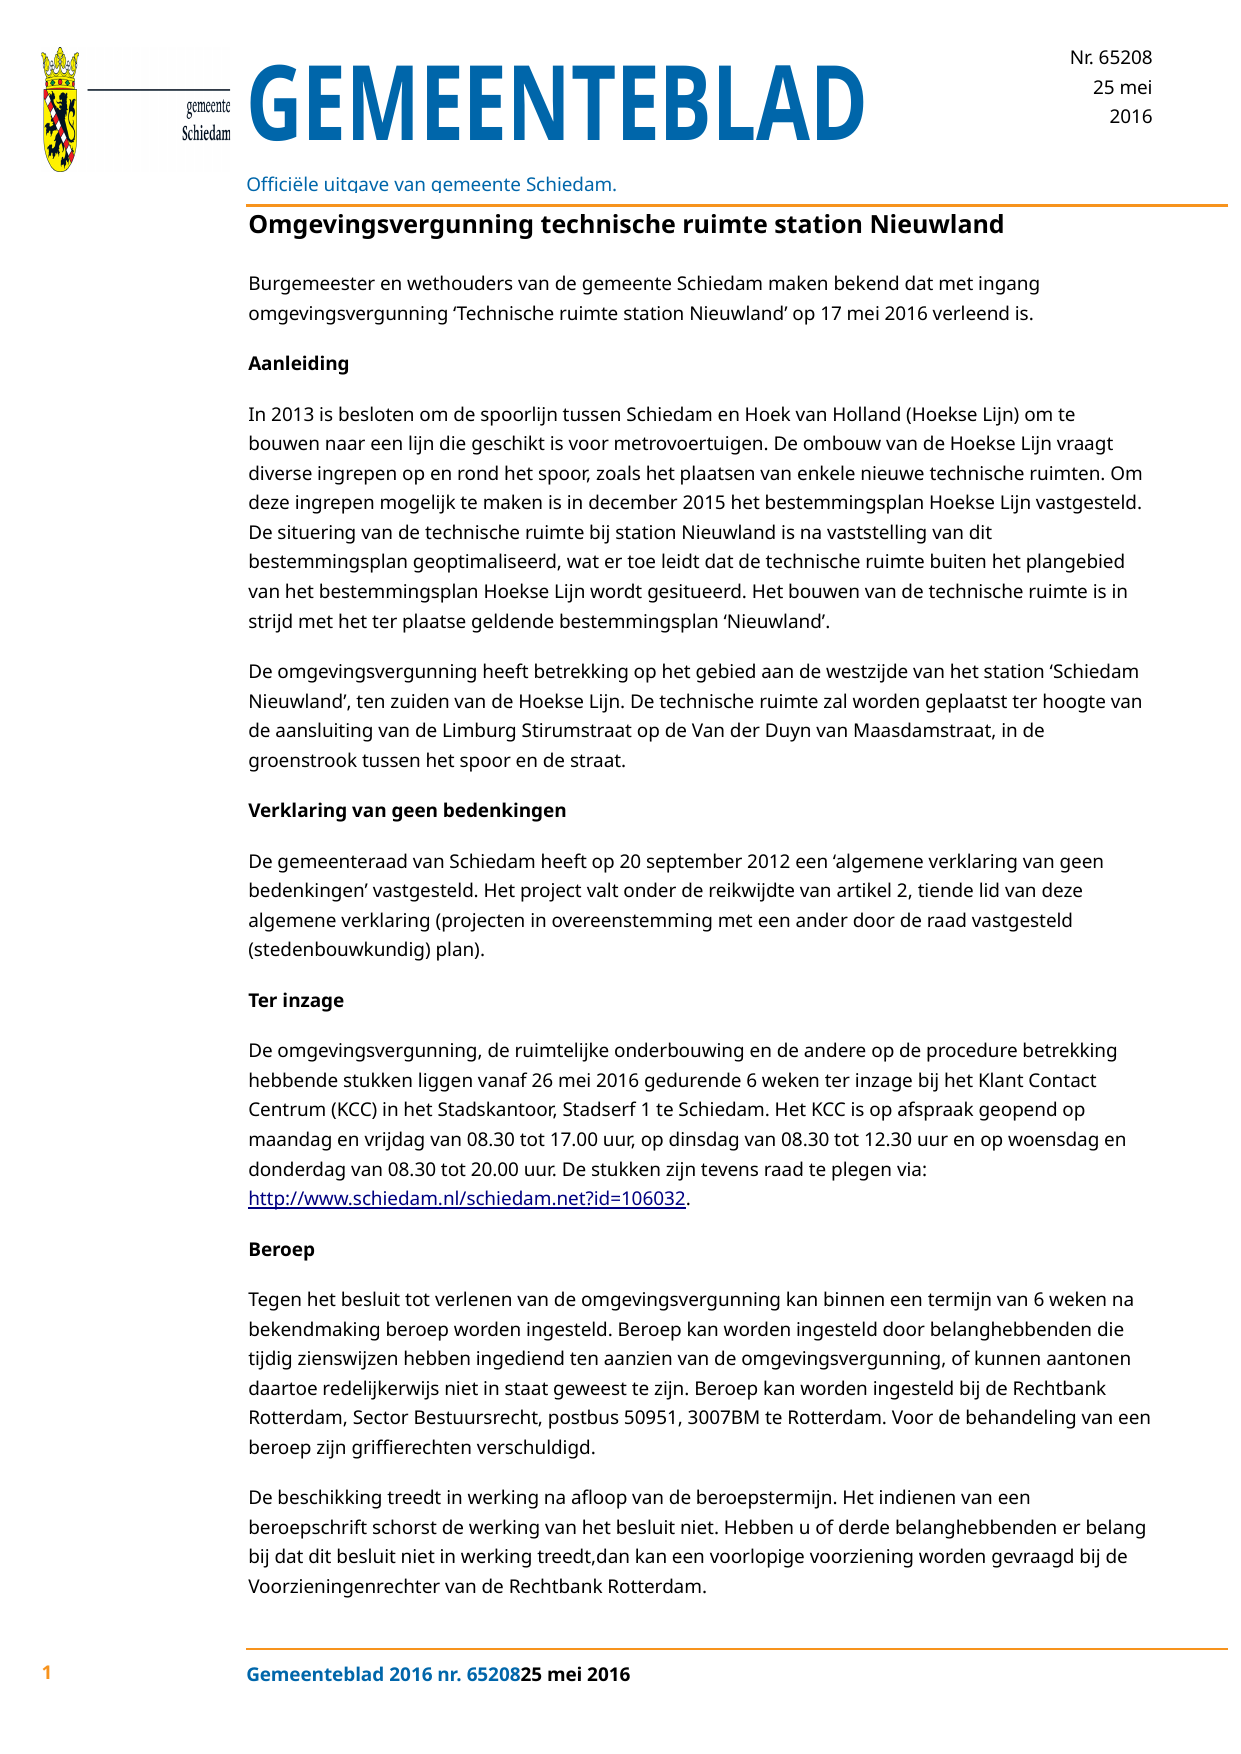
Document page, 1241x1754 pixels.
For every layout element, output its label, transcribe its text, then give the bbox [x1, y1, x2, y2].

text De omgevingsvergunning heeft betrekking op het gebied aan de westzijde van het station ‘Schiedam Nieuwland’, ten zuiden van de Hoekse Lijn. De technische ruimte zal worden geplaatst ter hoogte van de aansluiting van de Limburg Stirumstraat op de Van der Duyn van Maasdamstraat, in de groenstrook tussen het spoor en de straat. [248, 658, 1152, 773]
text Verklaring van geen bedenkingen [248, 797, 1152, 823]
picture [41, 47, 231, 172]
text De gemeenteraad van Schiedam heeft op 20 september 2012 een ‘algemene verklaring van geen bedenkingen’ vastgesteld. Het project valt onder de reikwijdte van artikel 2, tiende lid van deze algemene verklaring (projecten in overeenstemming met een ander door de raad vastgesteld (stedenbouwkundig) plan). [248, 848, 1152, 962]
text Ter inzage [248, 987, 1152, 1013]
text Omgevingsvergunning technische ruimte station Nieuwland [248, 207, 1152, 241]
text De omgevingsvergunning, de ruimtelijke onderbouwing en de andere op de procedure betrekking hebbende stukken liggen vanaf 26 mei 2016 gedurende 6 weken ter inzage bij het Klant Contact Centrum (KCC) in het Stadskantoor, Stadserf 1 te Schiedam. Het KCC is op afspraak geopend op maandag en vrijdag van 08.30 tot 17.00 uur, op dinsdag van 08.30 tot 12.30 uur en op woensdag en donderdag van 08.30 tot 20.00 uur. De stukken zijn tevens raad te plegen via: http://www.schiedam.nl/schiedam.net?id=106032. [248, 1037, 1152, 1211]
text Burgemeester en wethouders van de gemeente Schiedam maken bekend dat met ingang omgevingsvergunning ‘Technische ruimte station Nieuwland’ op 17 mei 2016 verleend is. [248, 270, 1152, 326]
text Aanleiding [248, 350, 1152, 376]
text Beroep [248, 1236, 1152, 1261]
text De beschikking treedt in werking na afloop van de beroepstermijn. Het indienen van een beroepschrift schorst de werking van het besluit niet. Hebben u of derde belanghebbenden er belang bij dat dit besluit niet in werking treedt,dan kan een voorlopige voorziening worden gevraagd bij de Voorzieningenrechter van de Rechtbank Rotterdam. [248, 1484, 1152, 1599]
text Tegen het besluit tot verlenen van de omgevingsvergunning kan binnen een termijn van 6 weken na bekendmaking beroep worden ingesteld. Beroep kan worden ingesteld door belanghebbenden die tijdig zienswijzen hebben ingediend ten aanzien van de omgevingsvergunning, of kunnen aantonen daartoe redelijkerwijs niet in staat geweest te zijn. Beroep kan worden ingesteld bij de Rechtbank Rotterdam, Sector Bestuursrecht, postbus 50951, 3007BM te Rotterdam. Voor de behandeling van een beroep zijn griffierechten verschuldigd. [248, 1286, 1152, 1460]
text In 2013 is besloten om de spoorlijn tussen Schiedam en Hoek van Holland (Hoekse Lijn) om te bouwen naar een lijn die geschikt is voor metrovoertuigen. De ombouw van de Hoekse Lijn vraagt diverse ingrepen op en rond het spoor, zoals het plaatsen van enkele nieuwe technische ruimten. Om deze ingrepen mogelijk te maken is in december 2015 het bestemmingsplan Hoekse Lijn vastgesteld. De situering van de technische ruimte bij station Nieuwland is na vaststelling van dit bestemmingsplan geoptimaliseerd, wat er toe leidt dat de technische ruimte buiten het plangebied van het bestemmingsplan Hoekse Lijn wordt gesitueerd. Het bouwen van de technische ruimte is in strijd met het ter plaatse geldende bestemmingsplan ‘Nieuwland’. [248, 401, 1152, 633]
